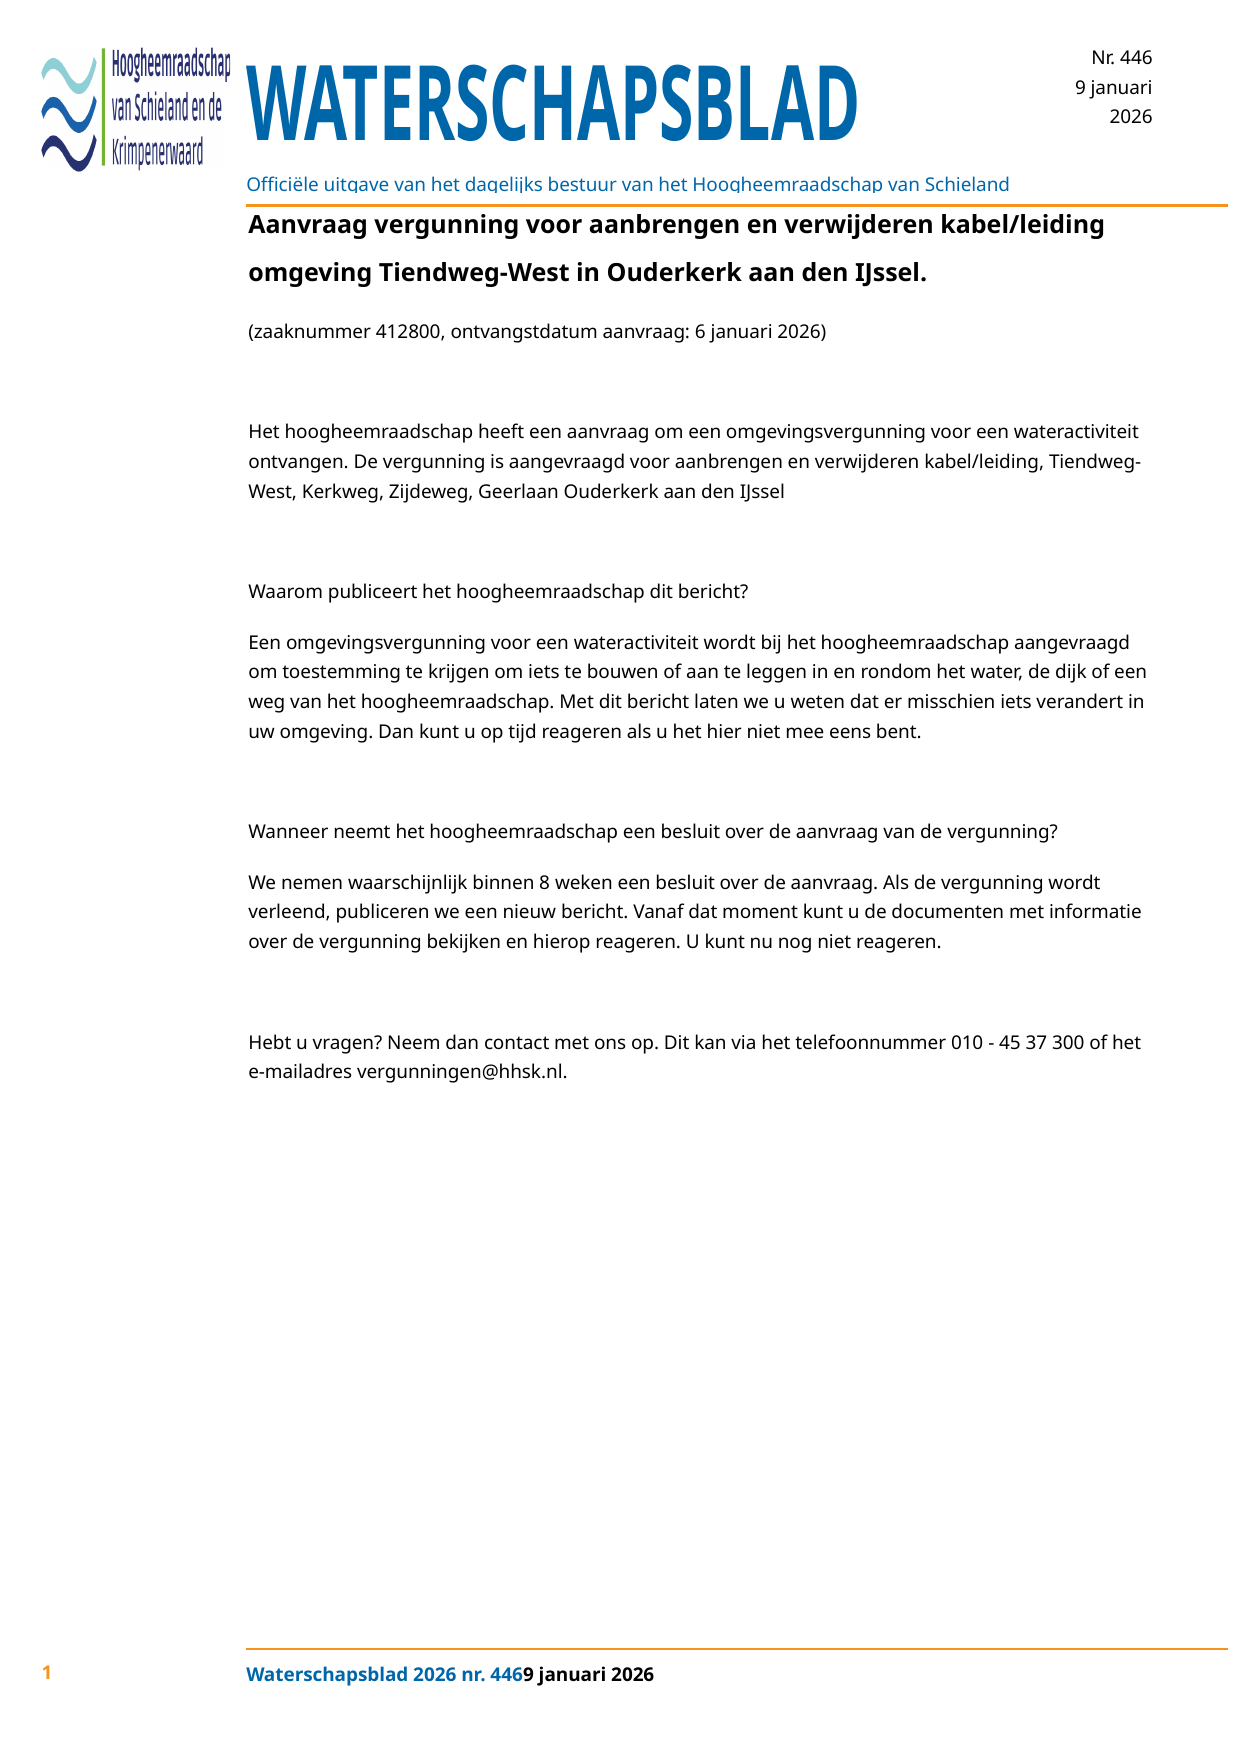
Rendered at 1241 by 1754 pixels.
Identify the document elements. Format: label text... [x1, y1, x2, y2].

text Hebt u vragen? Neem dan contact met ons op. Dit kan via het telefoonnummer 010 - 45 37 300 of het e-mailadres vergunningen@hhsk.nl. [248, 1029, 1152, 1084]
text Het hoogheemraadschap heeft een aanvraag om een omgevingsvergunning voor een wateractiviteit ontvangen. De vergunning is aangevraagd voor aanbrengen en verwijderen kabel/leiding, Tiendweg-West, Kerkweg, Zijdeweg, Geerlaan Ouderkerk aan den IJssel [248, 419, 1152, 504]
text Wanneer neemt het hoogheemraadschap een besluit over de aanvraag van de vergunning? [248, 819, 1152, 844]
text Aanvraag vergunning voor aanbrengen en verwijderen kabel/leiding omgeving Tiendweg-West in Ouderkerk aan den IJssel. [248, 207, 1152, 288]
text Een omgevingsvergunning voor een wateractiviteit wordt bij het hoogheemraadschap aangevraagd om toestemming te krijgen om iets te bouwen of aan te leggen in en rondom het water, de dijk of een weg van het hoogheemraadschap. Met dit bericht laten we u weten dat er misschien iets verandert in uw omgeving. Dan kunt u op tijd reageren als u het hier niet mee eens bent. [248, 629, 1152, 744]
picture [41, 47, 231, 172]
text (zaaknummer 412800, ontvangstdatum aanvraag: 6 januari 2026) [248, 318, 1152, 344]
text Waarom publiceert het hoogheemraadschap dit bericht? [248, 579, 1152, 604]
text We nemen waarschijnlijk binnen 8 weken een besluit over de aanvraag. Als de vergunning wordt verleend, publiceren we een nieuw bericht. Vanaf dat moment kunt u de documenten met informatie over de vergunning bekijken en hierop reageren. U kunt nu nog niet reageren. [248, 869, 1152, 954]
